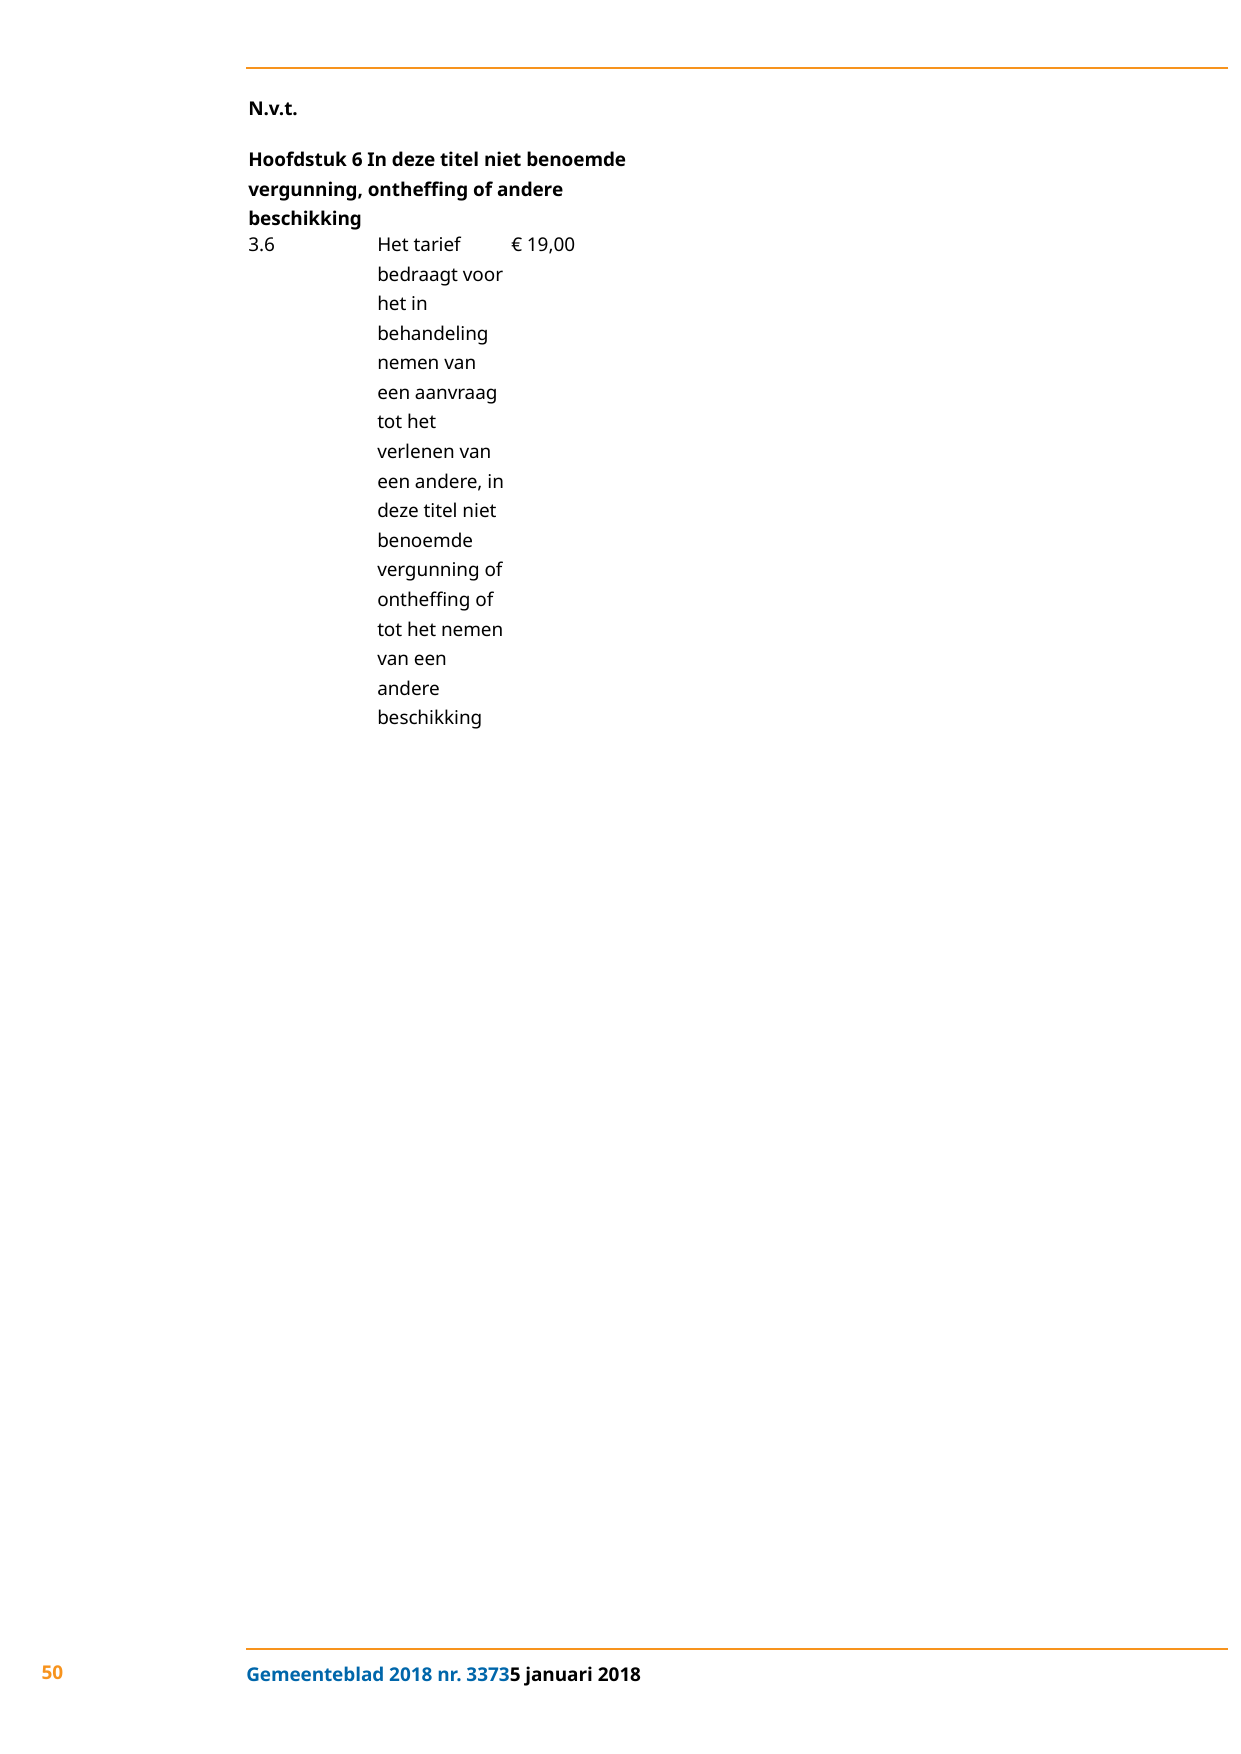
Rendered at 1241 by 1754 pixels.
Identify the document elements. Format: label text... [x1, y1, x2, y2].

table_cell 3.6 [248, 231, 377, 730]
table_cell [377, 121, 506, 146]
table_cell [248, 121, 377, 146]
table_cell € 19,00 [506, 231, 635, 730]
table_cell [506, 121, 635, 146]
table_cell Het tarief bedraagt voor het in behandeling nemen van een aanvraag tot het verlenen van een andere, in deze titel niet benoemde vergunning of ontheffing of tot het nemen van een andere beschikking [377, 231, 506, 730]
picture [41, 47, 231, 172]
table_cell Hoofdstuk 6 In deze titel niet benoemde vergunning, ontheffing of andere beschikking [248, 146, 635, 231]
table_cell N.v.t. [248, 95, 635, 121]
